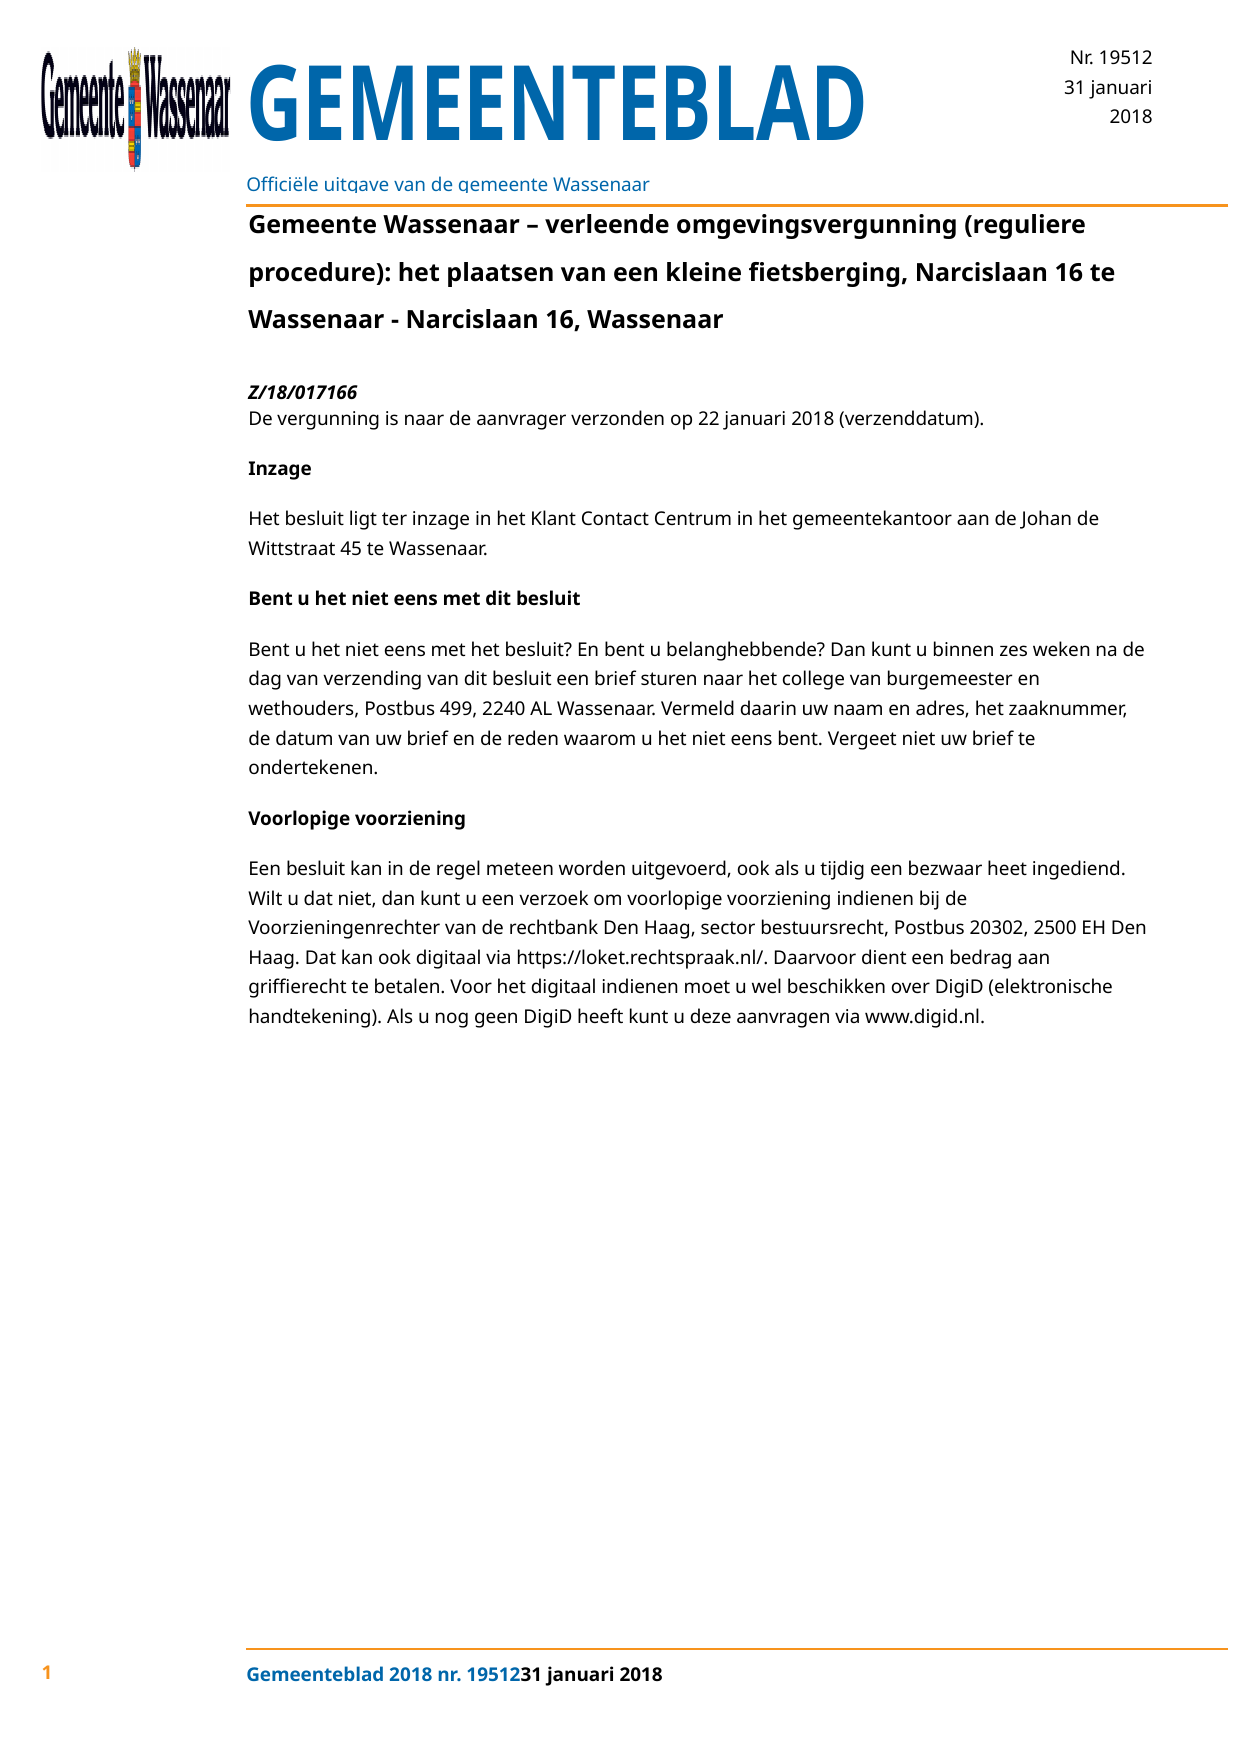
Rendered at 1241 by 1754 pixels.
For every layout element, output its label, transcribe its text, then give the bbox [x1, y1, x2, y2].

text Bent u het niet eens met het besluit? En bent u belanghebbende? Dan kunt u binnen zes weken na de dag van verzending van dit besluit een brief sturen naar het college van burgemeester en wethouders, Postbus 499, 2240 AL Wassenaar. Vermeld daarin uw naam en adres, het zaaknummer, de datum van uw brief en de reden waarom u het niet eens bent. Vergeet niet uw brief te ondertekenen. [248, 636, 1152, 780]
text Het besluit ligt ter inzage in het Klant Contact Centrum in het gemeentekantoor aan de Johan de Wittstraat 45 te Wassenaar. [248, 506, 1152, 561]
text Z/18/017166 [248, 379, 1152, 405]
picture [41, 47, 231, 172]
text Gemeente Wassenaar – verleende omgevingsvergunning (reguliere procedure): het plaatsen van een kleine fietsberging, Narcislaan 16 te Wassenaar - Narcislaan 16, Wassenaar [248, 207, 1152, 336]
text De vergunning is naar de aanvrager verzonden op 22 januari 2018 (verzenddatum). [248, 405, 1152, 431]
text Bent u het niet eens met dit besluit [248, 586, 1152, 611]
text Een besluit kan in de regel meteen worden uitgevoerd, ook als u tijdig een bezwaar heet ingediend. Wilt u dat niet, dan kunt u een verzoek om voorlopige voorziening indienen bij de Voorzieningenrechter van de rechtbank Den Haag, sector bestuursrecht, Postbus 20302, 2500 EH Den Haag. Dat kan ook digitaal via https://loket.rechtspraak.nl/. Daarvoor dient een bedrag aan griffierecht te betalen. Voor het digitaal indienen moet u wel beschikken over DigiD (elektronische handtekening). Als u nog geen DigiD heeft kunt u deze aanvragen via www.digid.nl. [248, 855, 1152, 1029]
text Inzage [248, 455, 1152, 481]
text Voorlopige voorziening [248, 805, 1152, 831]
